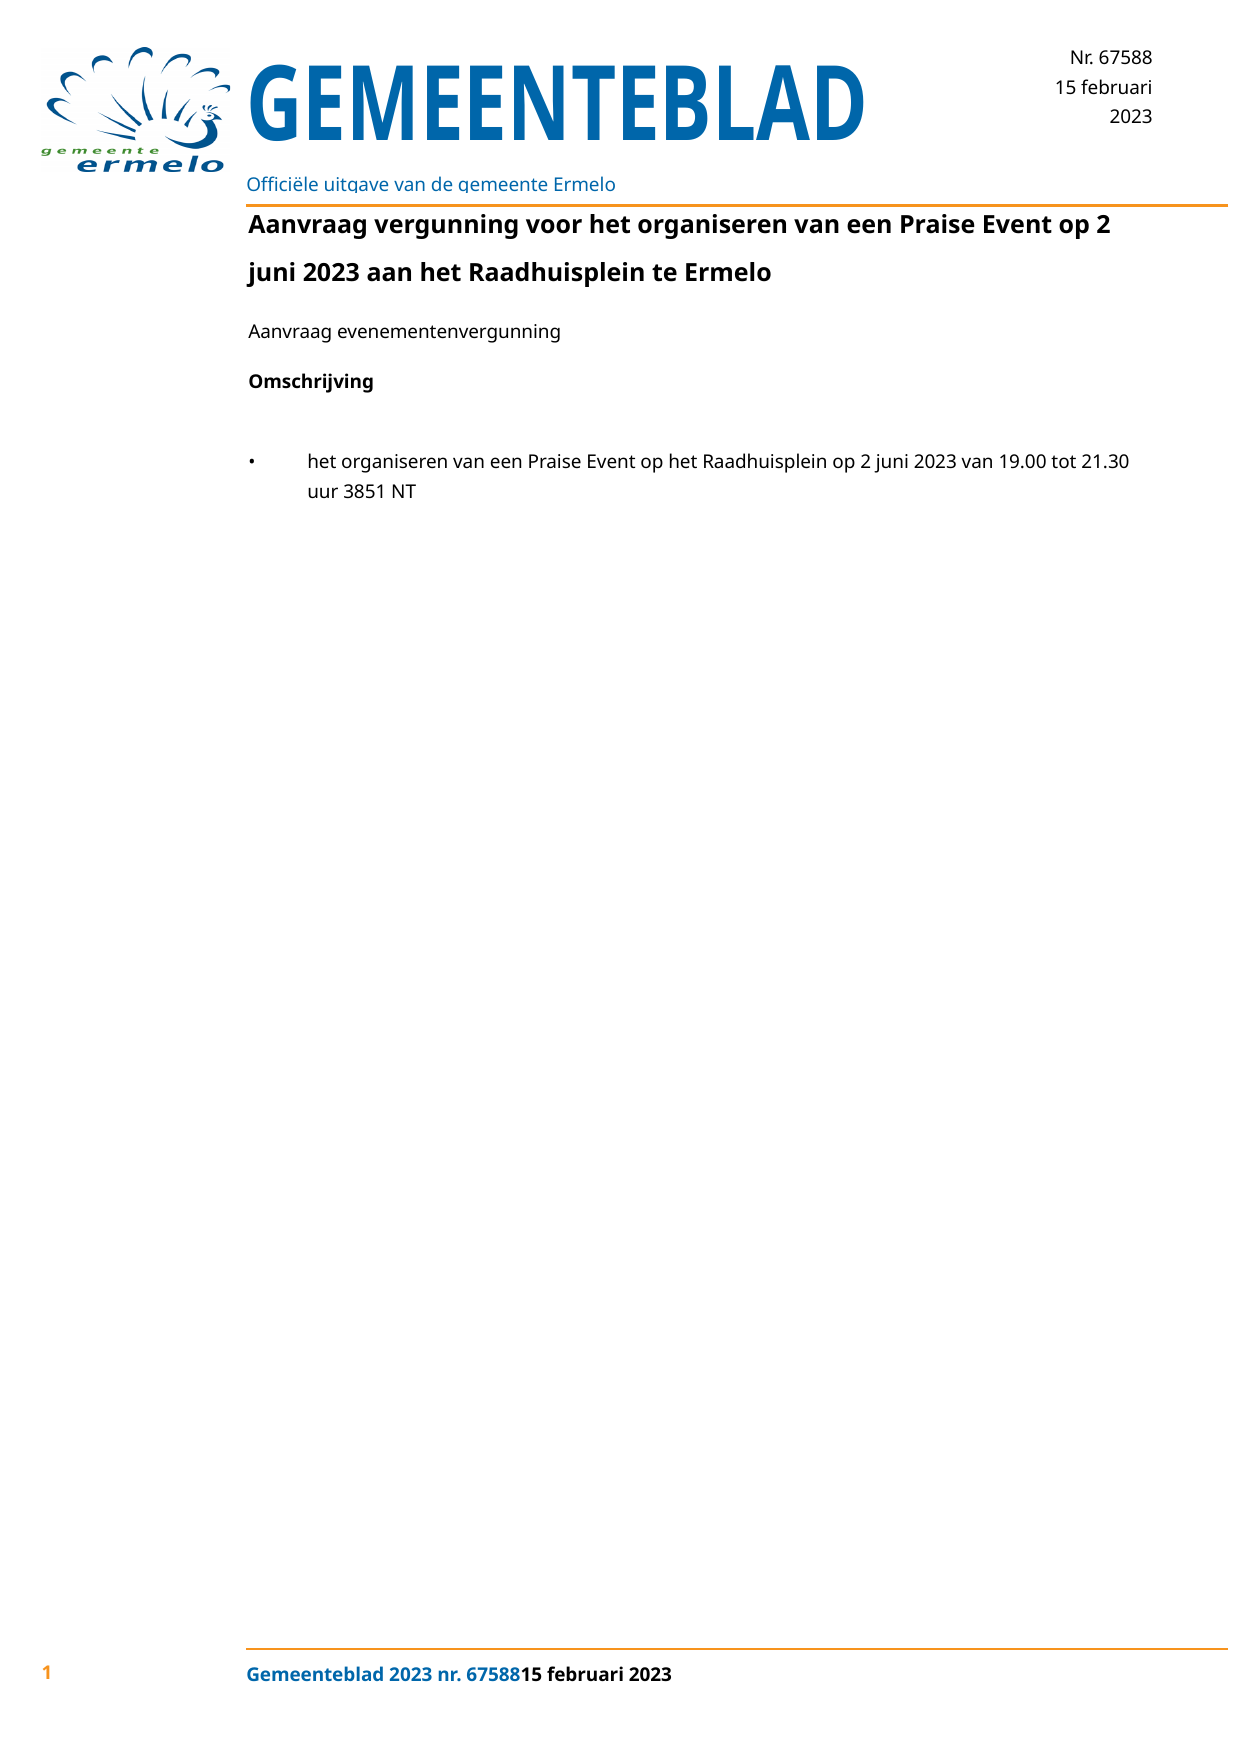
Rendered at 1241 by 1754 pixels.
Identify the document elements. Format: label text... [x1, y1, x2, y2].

list het organiseren van een Praise Event op het Raadhuisplein op 2 juni 2023 van 19.00 tot 21.30 uur 3851 NT [248, 448, 1152, 504]
text Omschrijving [248, 368, 1152, 394]
text Aanvraag vergunning voor het organiseren van een Praise Event op 2 juni 2023 aan het Raadhuisplein te Ermelo [248, 207, 1152, 288]
text Aanvraag evenementenvergunning [248, 318, 1152, 344]
picture [41, 47, 231, 172]
